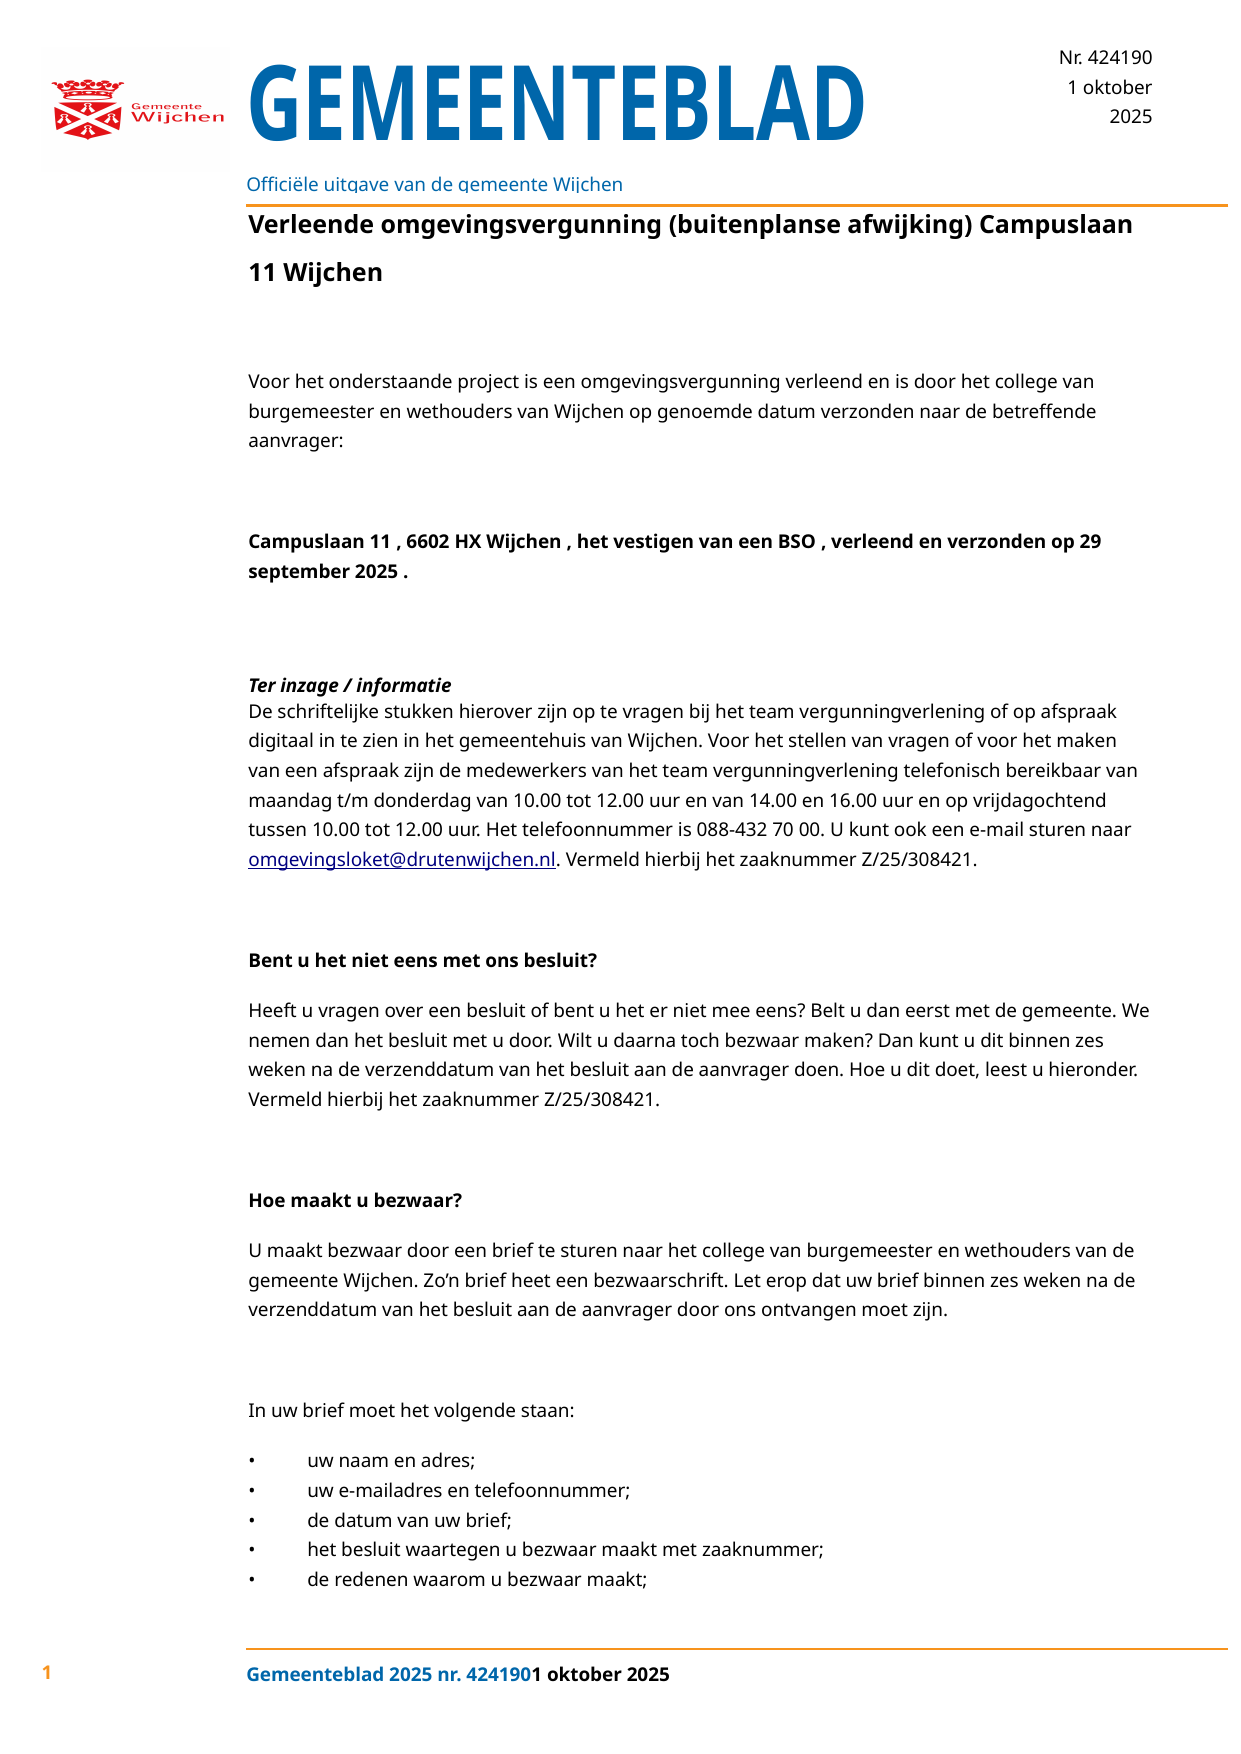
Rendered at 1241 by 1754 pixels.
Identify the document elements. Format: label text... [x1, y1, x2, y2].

list de redenen waarom u bezwaar maakt; [248, 1566, 1152, 1592]
text Ter inzage / informatie [248, 672, 1152, 698]
text Campuslaan 11 , 6602 HX Wijchen , het vestigen van een BSO , verleend en verzonden op 29 september 2025 . [248, 528, 1152, 584]
text Heeft u vragen over een besluit of bent u het er niet mee eens? Belt u dan eerst met de gemeente. We nemen dan het besluit met u door. Wilt u daarna toch bezwaar maken? Dan kunt u dit binnen zes weken na de verzenddatum van het besluit aan de aanvrager doen. Hoe u dit doet, leest u hieronder. Vermeld hierbij het zaaknummer Z/25/308421. [248, 997, 1152, 1112]
text De schriftelijke stukken hierover zijn op te vragen bij het team vergunningverlening of op afspraak digitaal in te zien in het gemeentehuis van Wijchen. Voor het stellen van vragen of voor het maken van een afspraak zijn de medewerkers van het team vergunningverlening telefonisch bereikbaar van maandag t/m donderdag van 10.00 tot 12.00 uur en van 14.00 en 16.00 uur en op vrijdagochtend tussen 10.00 tot 12.00 uur. Het telefoonnummer is 088-432 70 00. U kunt ook een e-mail sturen naar omgevingsloket@drutenwijchen.nl. Vermeld hierbij het zaaknummer Z/25/308421. [248, 698, 1152, 872]
list uw e-mailadres en telefoonnummer; [248, 1477, 1152, 1503]
list uw naam en adres; [248, 1448, 1152, 1473]
list de datum van uw brief; [248, 1507, 1152, 1532]
text U maakt bezwaar door een brief te sturen naar het college van burgemeester en wethouders van de gemeente Wijchen. Zo’n brief heet een bezwaarschrift. Let erop dat uw brief binnen zes weken na de verzenddatum van het besluit aan de aanvrager door ons ontvangen moet zijn. [248, 1237, 1152, 1322]
picture [41, 47, 231, 172]
list het besluit waartegen u bezwaar maakt met zaaknummer; [248, 1536, 1152, 1562]
text Voor het onderstaande project is een omgevingsvergunning verleend en is door het college van burgemeester en wethouders van Wijchen op genoemde datum verzonden naar de betreffende aanvrager: [248, 368, 1152, 453]
text Bent u het niet eens met ons besluit? [248, 947, 1152, 972]
text Hoe maakt u bezwaar? [248, 1187, 1152, 1212]
text Verleende omgevingsvergunning (buitenplanse afwijking) Campuslaan 11 Wijchen [248, 207, 1152, 288]
text In uw brief moet het volgende staan: [248, 1397, 1152, 1423]
